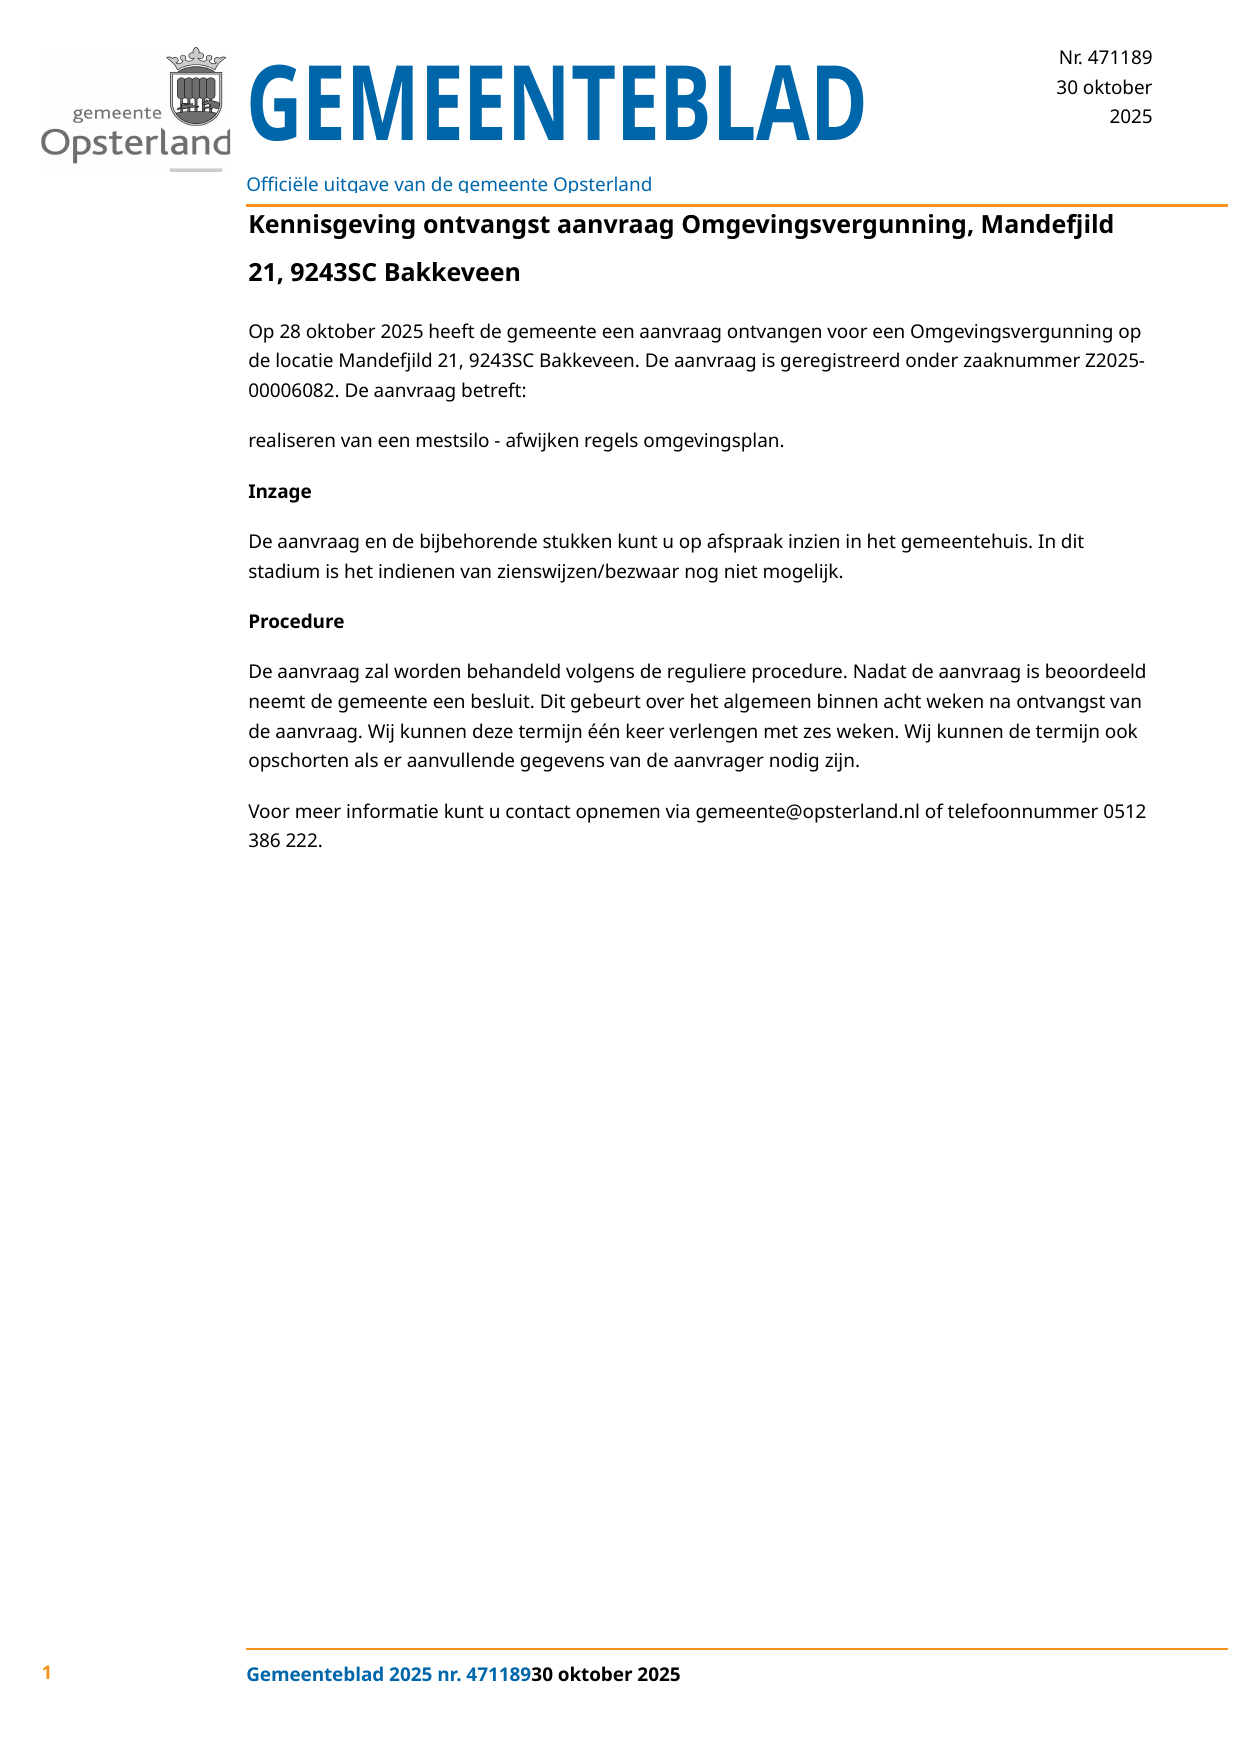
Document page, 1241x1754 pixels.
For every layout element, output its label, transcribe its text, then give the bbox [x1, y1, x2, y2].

text De aanvraag en de bijbehorende stukken kunt u op afspraak inzien in het gemeentehuis. In dit stadium is het indienen van zienswijzen/bezwaar nog niet mogelijk. [248, 528, 1152, 584]
text Inzage [248, 478, 1152, 504]
text Kennisgeving ontvangst aanvraag Omgevingsvergunning, Mandefjild 21, 9243SC Bakkeveen [248, 207, 1152, 288]
text Procedure [248, 608, 1152, 634]
picture [41, 47, 231, 172]
text realiseren van een mestsilo - afwijken regels omgevingsplan. [248, 427, 1152, 453]
text De aanvraag zal worden behandeld volgens de reguliere procedure. Nadat de aanvraag is beoordeeld neemt de gemeente een besluit. Dit gebeurt over het algemeen binnen acht weken na ontvangst van de aanvraag. Wij kunnen deze termijn één keer verlengen met zes weken. Wij kunnen de termijn ook opschorten als er aanvullende gegevens van de aanvrager nodig zijn. [248, 659, 1152, 773]
text Op 28 oktober 2025 heeft de gemeente een aanvraag ontvangen voor een Omgevingsvergunning op de locatie Mandefjild 21, 9243SC Bakkeveen. De aanvraag is geregistreerd onder zaaknummer Z2025-00006082. De aanvraag betreft: [248, 318, 1152, 403]
text Voor meer informatie kunt u contact opnemen via gemeente@opsterland.nl of telefoonnummer 0512 386 222. [248, 798, 1152, 853]
